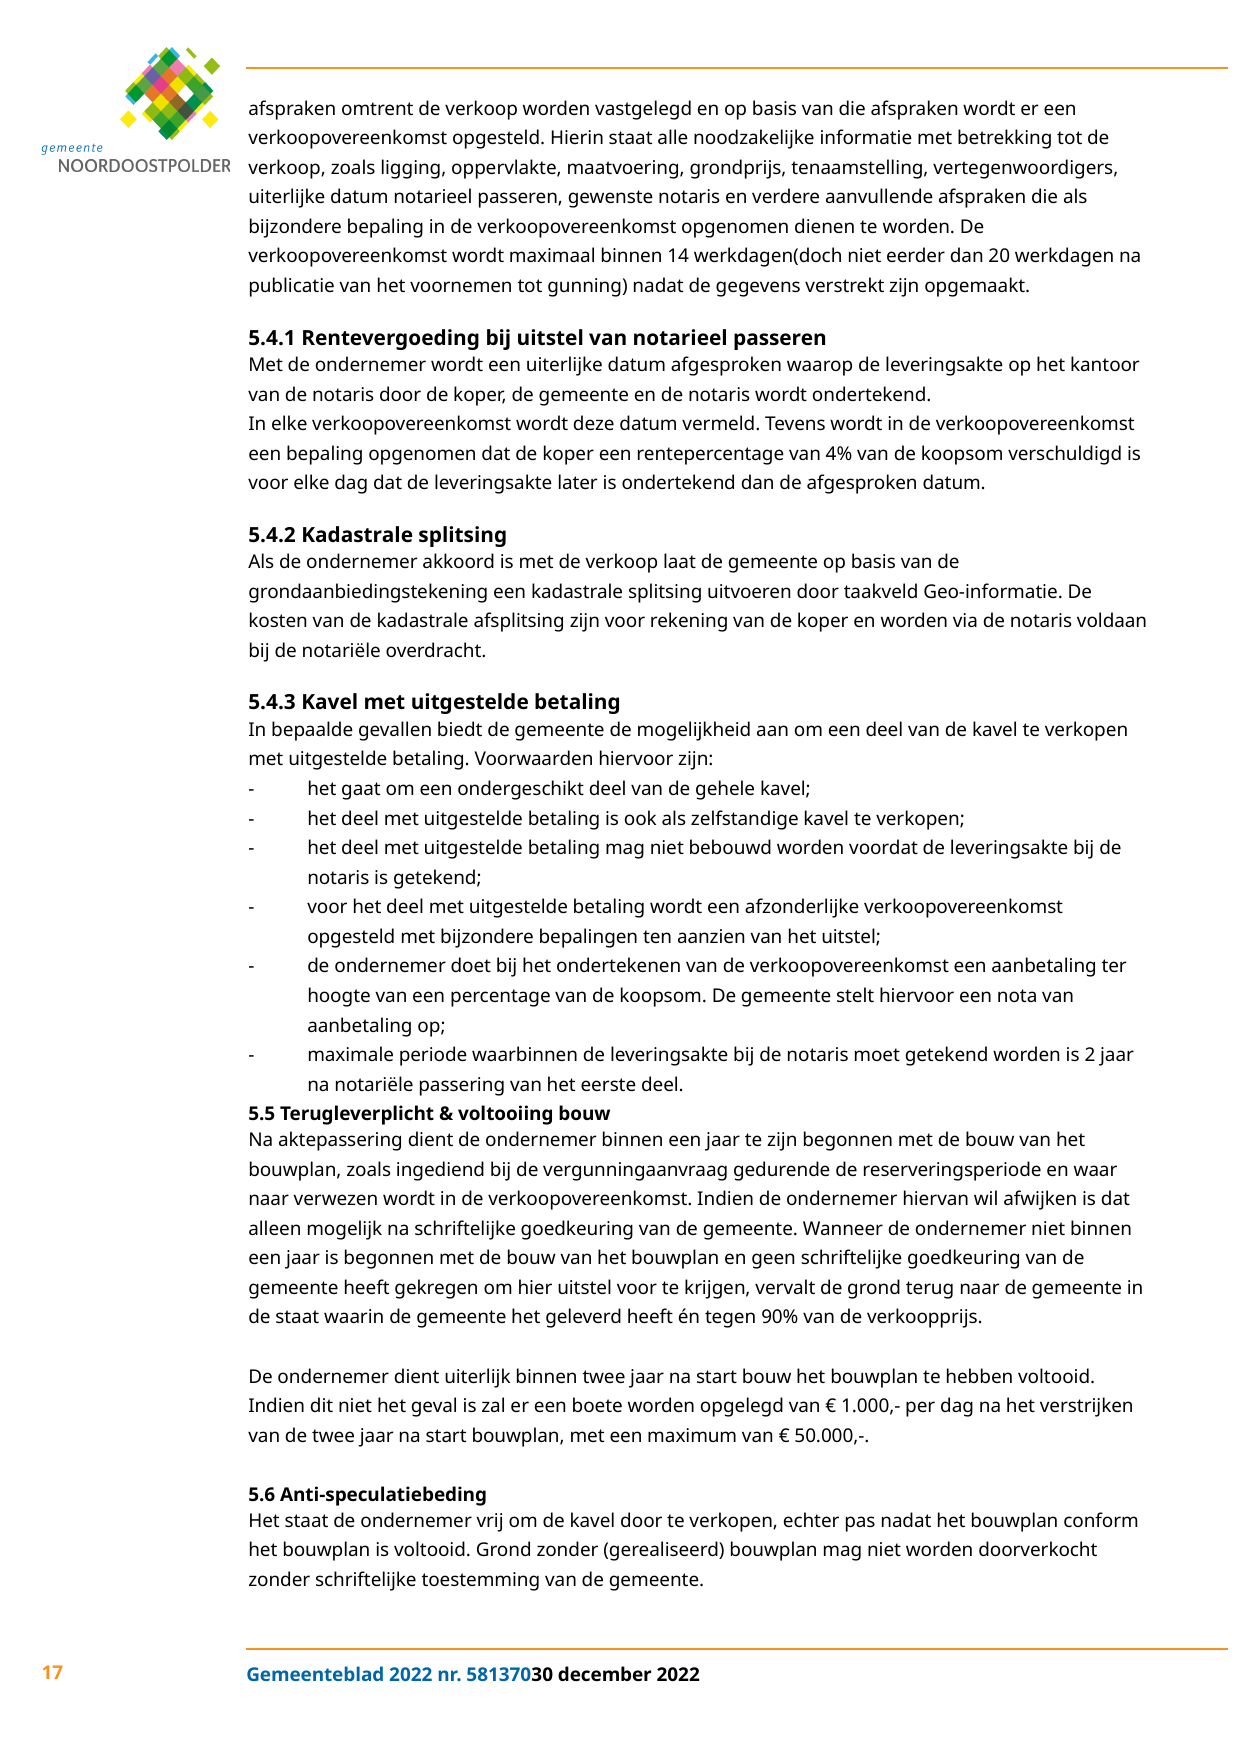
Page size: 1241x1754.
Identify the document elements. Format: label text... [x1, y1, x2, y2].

text Na aktepassering dient de ondernemer binnen een jaar te zijn begonnen met de bouw van het bouwplan, zoals ingediend bij de vergunningaanvraag gedurende de reserveringsperiode en waar naar verwezen wordt in de verkoopovereenkomst. Indien de ondernemer hiervan wil afwijken is dat alleen mogelijk na schriftelijke goedkeuring van de gemeente. Wanneer de ondernemer niet binnen een jaar is begonnen met de bouw van het bouwplan en geen schriftelijke goedkeuring van de gemeente heeft gekregen om hier uitstel voor te krijgen, vervalt de grond terug naar de gemeente in de staat waarin de gemeente het geleverd heeft én tegen 90% van de verkoopprijs. [248, 1126, 1152, 1329]
text Het staat de ondernemer vrij om de kavel door te verkopen, echter pas nadat het bouwplan conform het bouwplan is voltooid. Grond zonder (gerealiseerd) bouwplan mag niet worden doorverkocht zonder schriftelijke toestemming van de gemeente. [248, 1507, 1152, 1592]
text In bepaalde gevallen biedt de gemeente de mogelijkheid aan om een deel van de kavel te verkopen met uitgestelde betaling. Voorwaarden hiervoor zijn: [248, 716, 1152, 771]
list maximale periode waarbinnen de leveringsakte bij de notaris moet getekend worden is 2 jaar na notariële passering van het eerste deel. [248, 1041, 1152, 1097]
text 5.5 Terugleverplicht & voltooiing bouw [248, 1101, 1152, 1126]
picture [41, 47, 231, 172]
list het gaat om een ondergeschikt deel van de gehele kavel; [248, 775, 1152, 801]
list voor het deel met uitgestelde betaling wordt een afzonderlijke verkoopovereenkomst opgesteld met bijzondere bepalingen ten aanzien van het uitstel; [248, 893, 1152, 949]
text Als de ondernemer akkoord is met de verkoop laat de gemeente op basis van de grondaanbiedingstekening een kadastrale splitsing uitvoeren door taakveld Geo-informatie. De kosten van de kadastrale afsplitsing zijn voor rekening van de koper en worden via de notaris voldaan bij de notariële overdracht. [248, 548, 1152, 663]
text De ondernemer dient uiterlijk binnen twee jaar na start bouw het bouwplan te hebben voltooid. Indien dit niet het geval is zal er een boete worden opgelegd van € 1.000,- per dag na het verstrijken van de twee jaar na start bouwplan, met een maximum van € 50.000,-. [248, 1363, 1152, 1448]
text 5.4.1 Rentevergoeding bij uitstel van notarieel passeren [248, 323, 1152, 351]
list het deel met uitgestelde betaling is ook als zelfstandige kavel te verkopen; [248, 805, 1152, 830]
text Met de ondernemer wordt een uiterlijke datum afgesproken waarop de leveringsakte op het kantoor van de notaris door de koper, de gemeente en de notaris wordt ondertekend. [248, 351, 1152, 406]
text afspraken omtrent de verkoop worden vastgelegd en op basis van die afspraken wordt er een verkoopovereenkomst opgesteld. Hierin staat alle noodzakelijke informatie met betrekking tot de verkoop, zoals ligging, oppervlakte, maatvoering, grondprijs, tenaamstelling, vertegenwoordigers, uiterlijke datum notarieel passeren, gewenste notaris en verdere aanvullende afspraken die als bijzondere bepaling in de verkoopovereenkomst opgenomen dienen te worden. De verkoopovereenkomst wordt maximaal binnen 14 werkdagen(doch niet eerder dan 20 werkdagen na publicatie van het voornemen tot gunning) nadat de gegevens verstrekt zijn opgemaakt. [248, 95, 1152, 298]
list het deel met uitgestelde betaling mag niet bebouwd worden voordat de leveringsakte bij de notaris is getekend; [248, 834, 1152, 889]
list de ondernemer doet bij het ondertekenen van de verkoopovereenkomst een aanbetaling ter hoogte van een percentage van de koopsom. De gemeente stelt hiervoor een nota van aanbetaling op; [248, 953, 1152, 1037]
text 5.6 Anti-speculatiebeding [248, 1481, 1152, 1507]
text 5.4.2 Kadastrale splitsing [248, 520, 1152, 548]
text 5.4.3 Kavel met uitgestelde betaling [248, 687, 1152, 716]
text In elke verkoopovereenkomst wordt deze datum vermeld. Tevens wordt in de verkoopovereenkomst een bepaling opgenomen dat de koper een rentepercentage van 4% van de koopsom verschuldigd is voor elke dag dat de leveringsakte later is ondertekend dan de afgesproken datum. [248, 410, 1152, 495]
